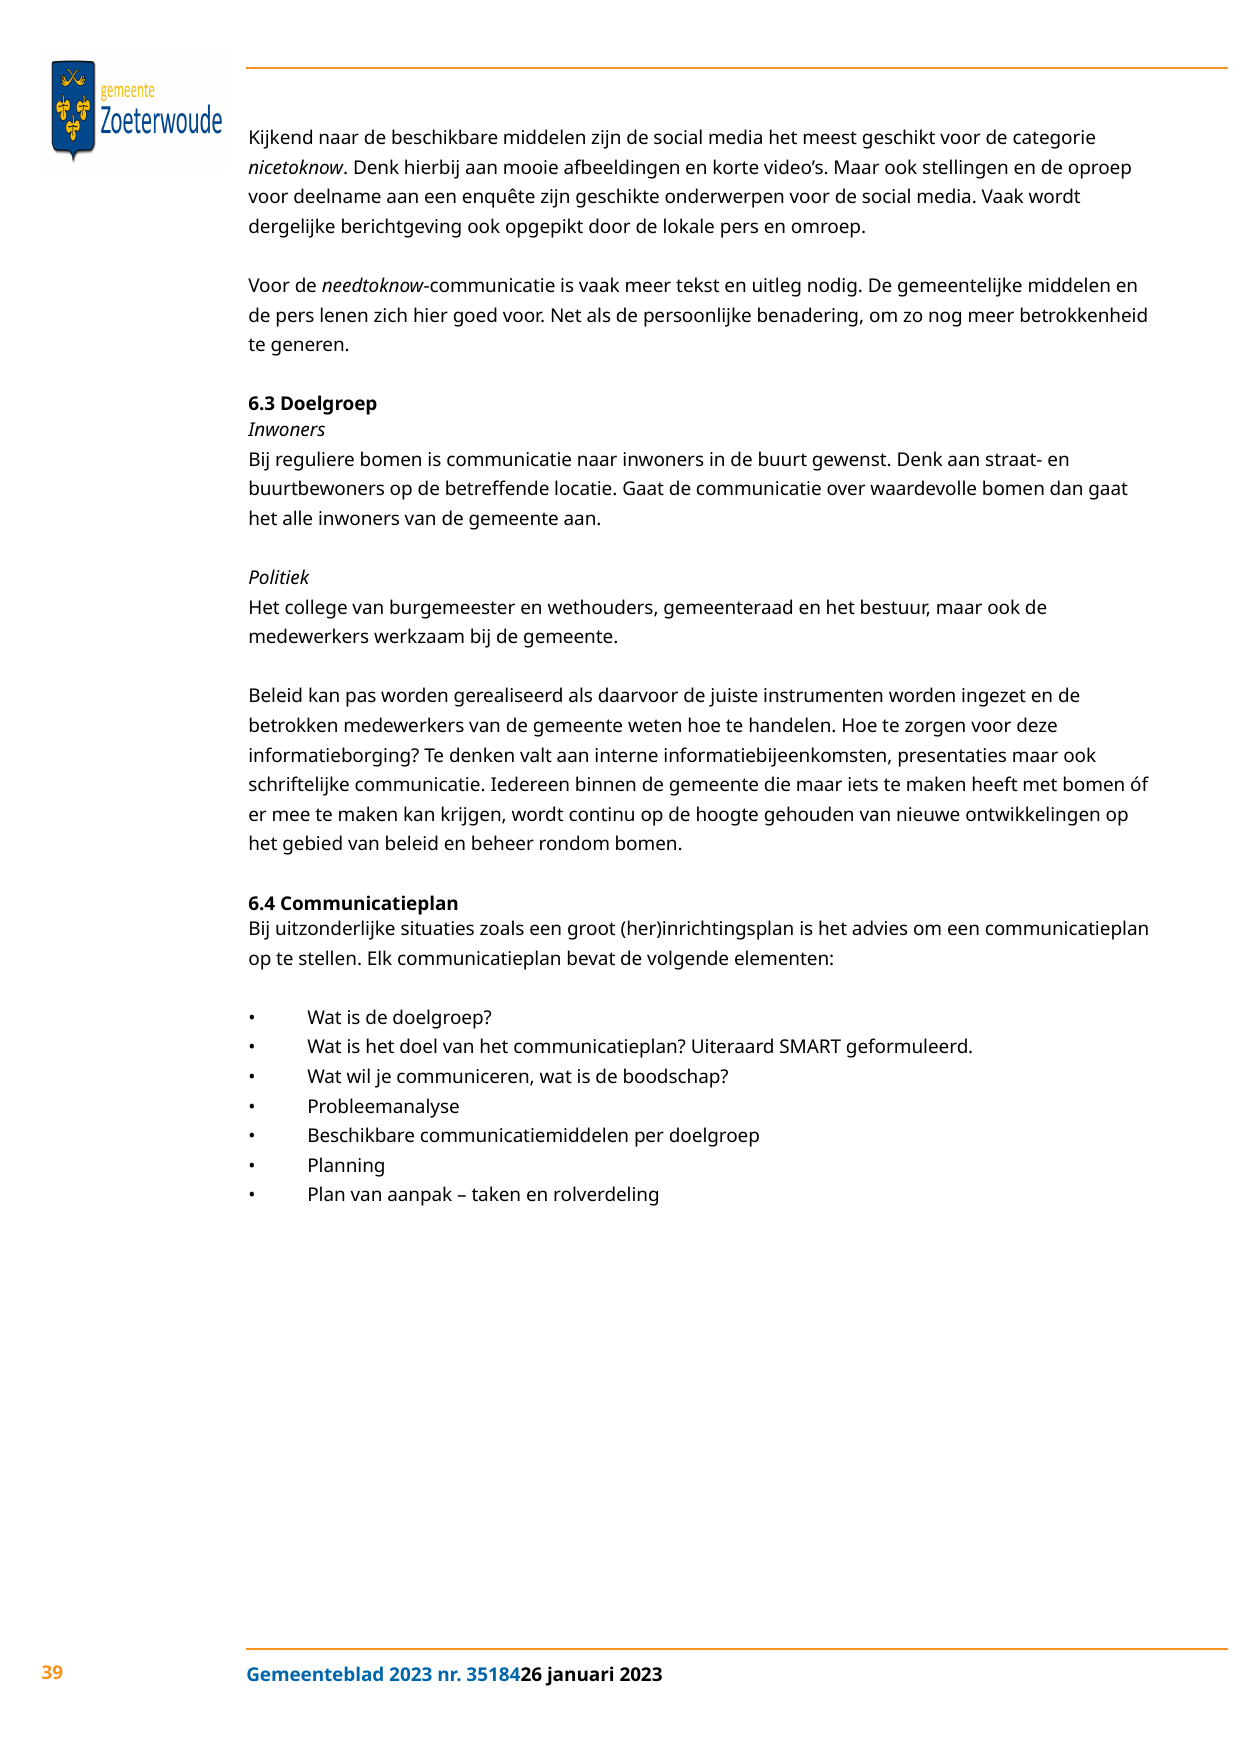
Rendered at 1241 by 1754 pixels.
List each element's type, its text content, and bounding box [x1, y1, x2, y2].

text Beleid kan pas worden gerealiseerd als daarvoor de juiste instrumenten worden ingezet en de betrokken medewerkers van de gemeente weten hoe te handelen. Hoe te zorgen voor deze informatieborging? Te denken valt aan interne informatiebijeenkomsten, presentaties maar ook schriftelijke communicatie. Iedereen binnen de gemeente die maar iets te maken heeft met bomen óf er mee te maken kan krijgen, wordt continu op de hoogte gehouden van nieuwe ontwikkelingen op het gebied van beleid en beheer rondom bomen. [248, 683, 1152, 856]
text Kijkend naar de beschikbare middelen zijn de social media het meest geschikt voor de categorie nicetoknow. Denk hierbij aan mooie afbeeldingen en korte video’s. Maar ook stellingen en de oproep voor deelname aan een enquête zijn geschikte onderwerpen voor de social media. Vaak wordt dergelijke berichtgeving ook opgepikt door de lokale pers en omroep. [248, 124, 1152, 239]
list Probleemanalyse [248, 1093, 1152, 1119]
list Planning [248, 1152, 1152, 1178]
text Het college van burgemeester en wethouders, gemeenteraad en het bestuur, maar ook de medewerkers werkzaam bij de gemeente. [248, 594, 1152, 649]
text Voor de needtoknow-communicatie is vaak meer tekst en uitleg nodig. De gemeentelijke middelen en de pers lenen zich hier goed voor. Net als de persoonlijke benadering, om zo nog meer betrokkenheid te generen. [248, 272, 1152, 357]
list Wat is het doel van het communicatieplan? Uiteraard SMART geformuleerd. [248, 1034, 1152, 1059]
text Bij uitzonderlijke situaties zoals een groot (her)inrichtingsplan is het advies om een communicatieplan op te stellen. Elk communicatieplan bevat de volgende elementen: [248, 915, 1152, 971]
text 6.4 Communicatieplan [248, 890, 1152, 915]
list Plan van aanpak – taken en rolverdeling [248, 1182, 1152, 1207]
text 6.3 Doelgroep [248, 391, 1152, 416]
picture [41, 47, 231, 172]
list Beschikbare communicatiemiddelen per doelgroep [248, 1122, 1152, 1148]
list Wat wil je communiceren, wat is de boodschap? [248, 1063, 1152, 1089]
list Wat is de doelgroep? [248, 1004, 1152, 1030]
text Politiek [248, 564, 1152, 590]
text Inwoners [248, 416, 1152, 442]
text Bij reguliere bomen is communicatie naar inwoners in de buurt gewenst. Denk aan straat- en buurtbewoners op de betreffende locatie. Gaat de communicatie over waardevolle bomen dan gaat het alle inwoners van de gemeente aan. [248, 446, 1152, 531]
